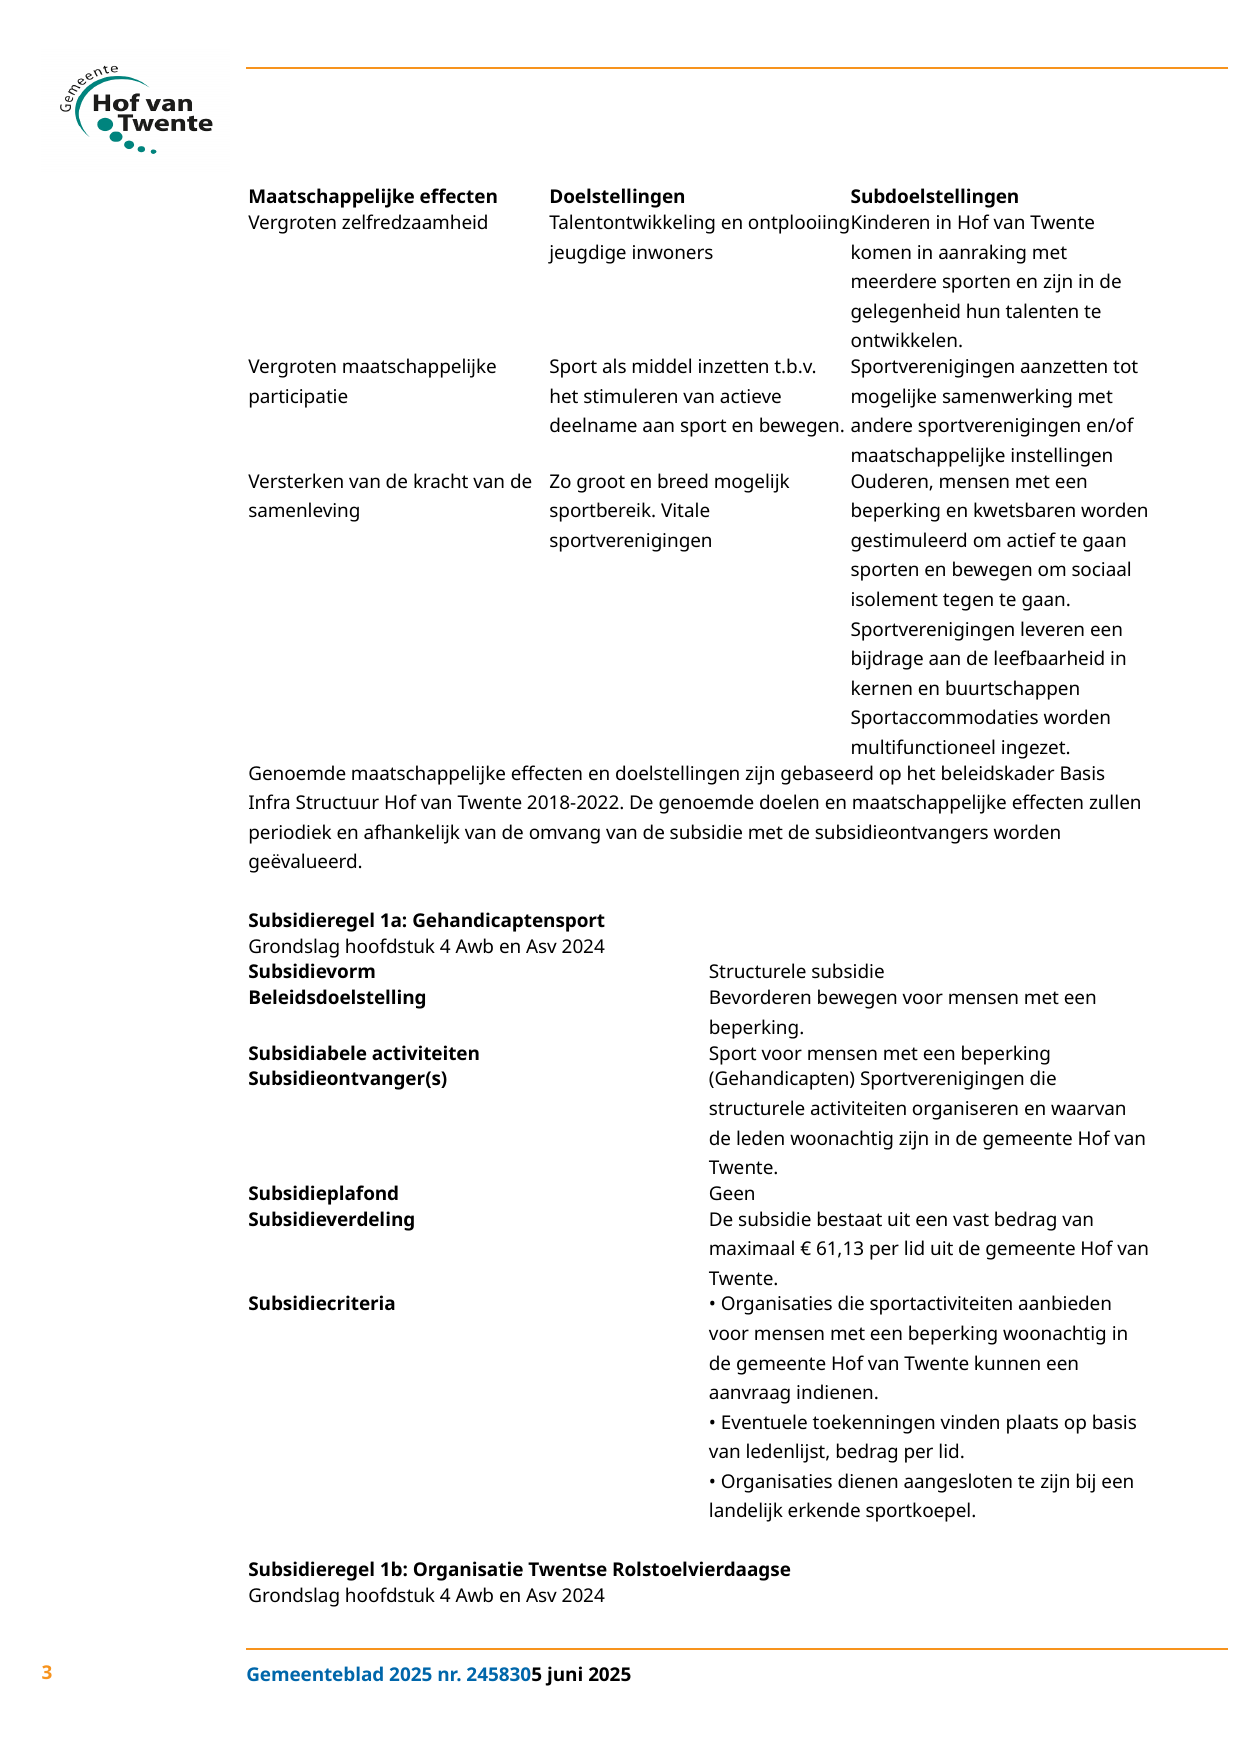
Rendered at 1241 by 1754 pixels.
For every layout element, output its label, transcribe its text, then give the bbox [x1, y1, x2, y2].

picture [41, 47, 231, 172]
table_cell Structurele subsidie [709, 959, 1152, 984]
table_cell [505, 1291, 709, 1523]
table_cell [505, 959, 709, 984]
table_cell Grondslag hoofdstuk 4 Awb en Asv 2024 [248, 933, 1152, 959]
table_cell Sport als middel inzetten t.b.v. het stimuleren van actieve deelname aan sport en bewegen. [549, 354, 850, 468]
table_cell Sportverenigingen aanzetten tot mogelijke samenwerking met andere sportverenigingen en/of maatschappelijke instellingen [850, 354, 1152, 468]
table_header Subsidieregel 1b: Organisatie Twentse Rolstoelvierdaagse [248, 1556, 1152, 1582]
table_cell Kinderen in Hof van Twente komen in aanraking met meerdere sporten en zijn in de gelegenheid hun talenten te ontwikkelen. [850, 209, 1152, 353]
table_cell Subsidiecriteria [248, 1291, 505, 1523]
table_cell Grondslag hoofdstuk 4 Awb en Asv 2024 [248, 1582, 1152, 1608]
table_cell (Gehandicapten) Sportverenigingen die structurele activiteiten organiseren en waarvan de leden woonachtig zijn in de gemeente Hof van Twente. [709, 1066, 1152, 1180]
table_cell Subsidievorm [248, 959, 505, 984]
table_cell Talentontwikkeling en ontplooiing jeugdige inwoners [549, 209, 850, 353]
table_cell Ouderen, mensen met een beperking en kwetsbaren worden gestimuleerd om actief te gaan sporten en bewegen om sociaal isolement tegen te gaan. Sportverenigingen leveren een bijdrage aan de leefbaarheid in kernen en buurtschappen Sportaccommodaties worden multifunctioneel ingezet. [850, 468, 1152, 760]
table_cell [505, 985, 709, 1040]
table_header Maatschappelijke effecten [248, 184, 549, 209]
table_cell [505, 1040, 709, 1066]
table_cell [505, 1066, 709, 1180]
table_header Subsidieregel 1a: Gehandicaptensport [248, 907, 1152, 933]
table_cell Genoemde maatschappelijke effecten en doelstellingen zijn gebaseerd op het beleidskader Basis Infra Structuur Hof van Twente 2018-2022. De genoemde doelen en maatschappelijke effecten zullen periodiek en afhankelijk van de omvang van de subsidie met de subsidieontvangers worden geëvalueerd. [248, 760, 1152, 874]
table_cell Beleidsdoelstelling [248, 985, 505, 1040]
table_cell Subsidieontvanger(s) [248, 1066, 505, 1180]
table_cell De subsidie bestaat uit een vast bedrag van maximaal € 61,13 per lid uit de gemeente Hof van Twente. [709, 1206, 1152, 1291]
table_cell Subsidieplafond [248, 1180, 505, 1206]
table_cell [505, 1180, 709, 1206]
table_header Doelstellingen [549, 184, 850, 209]
table_cell Zo groot en breed mogelijk sportbereik. Vitale sportverenigingen [549, 468, 850, 760]
table_header Subdoelstellingen [850, 184, 1152, 209]
table_cell Subsidieverdeling [248, 1206, 505, 1291]
table_cell Vergroten maatschappelijke participatie [248, 354, 549, 468]
table_cell Vergroten zelfredzaamheid [248, 209, 549, 353]
table_cell [505, 1206, 709, 1291]
table_cell Versterken van de kracht van de samenleving [248, 468, 549, 760]
table_cell Sport voor mensen met een beperking [709, 1040, 1152, 1066]
table_cell Subsidiabele activiteiten [248, 1040, 505, 1066]
table_cell Bevorderen bewegen voor mensen met een beperking. [709, 985, 1152, 1040]
table_cell • Organisaties die sportactiviteiten aanbieden voor mensen met een beperking woonachtig in de gemeente Hof van Twente kunnen een aanvraag indienen. • Eventuele toekenningen vinden plaats op basis van ledenlijst, bedrag per lid. • Organisaties dienen aangesloten te zijn bij een landelijk erkende sportkoepel. [709, 1291, 1152, 1523]
table_cell Geen [709, 1180, 1152, 1206]
